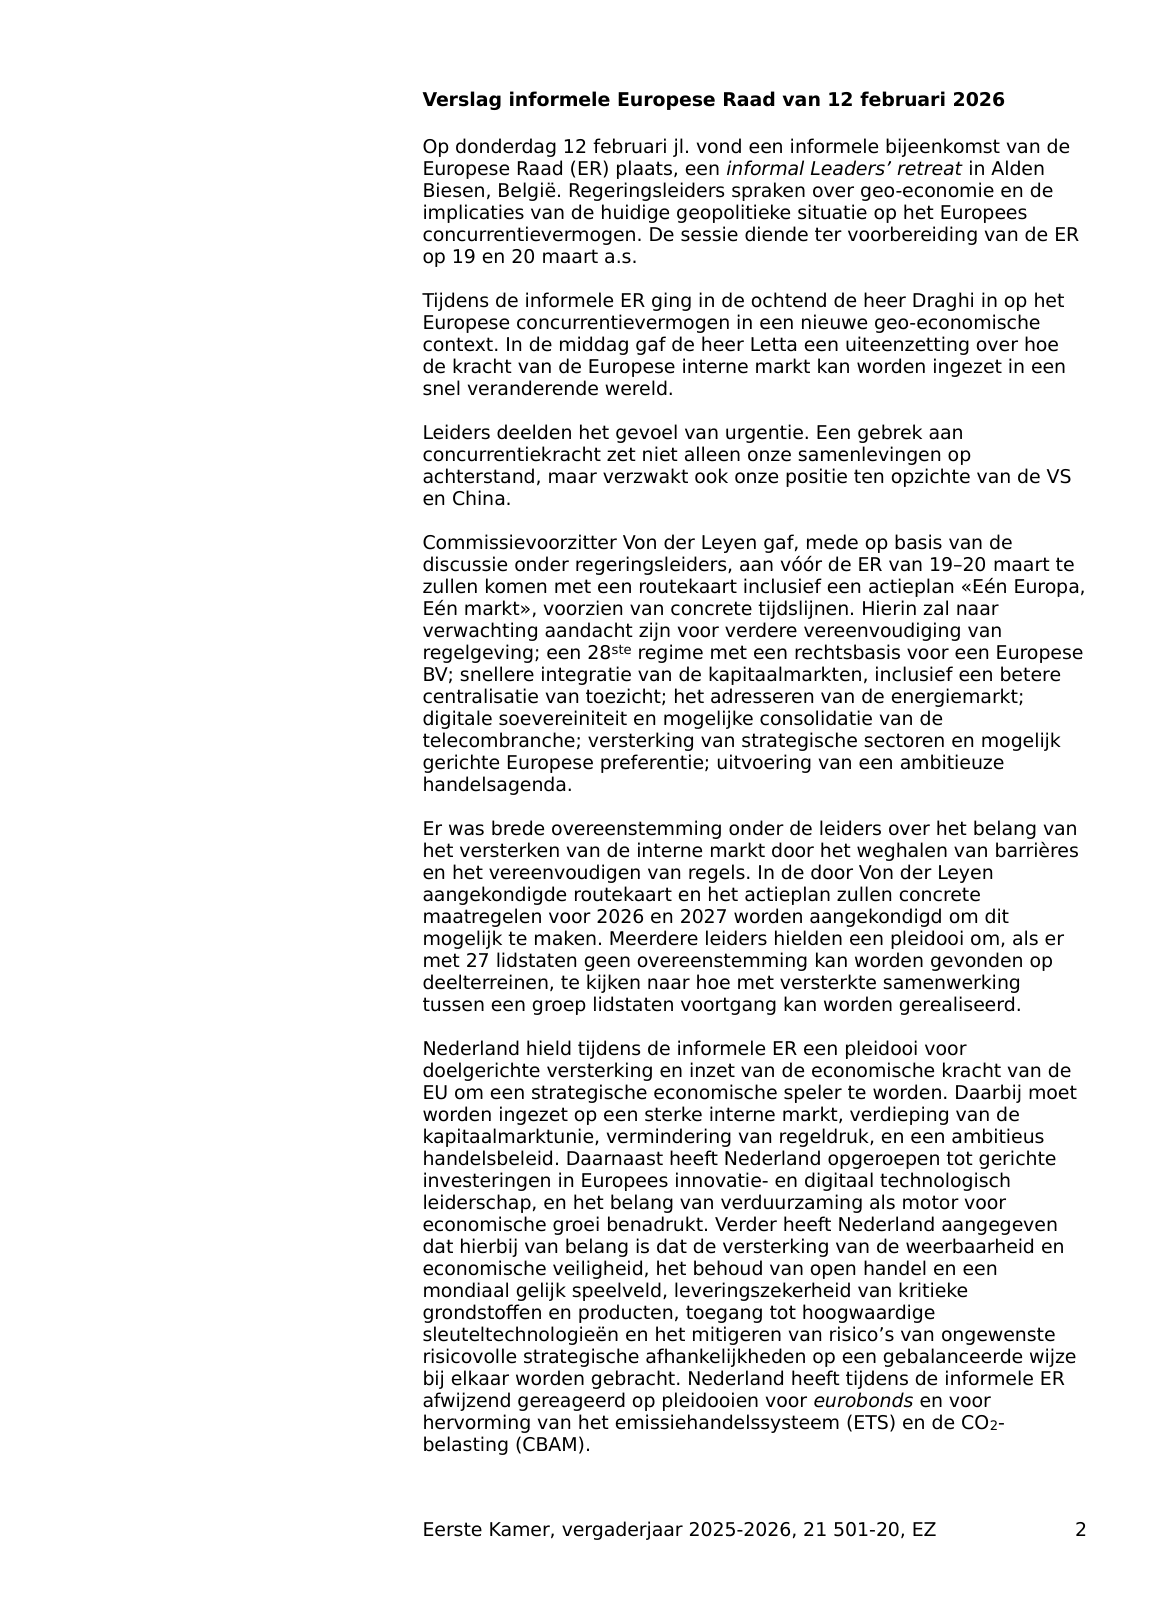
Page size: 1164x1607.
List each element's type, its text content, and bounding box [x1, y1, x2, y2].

text Leiders deelden het gevoel van urgentie. Een gebrek aan concurrentiekracht zet niet alleen onze samenlevingen op achterstand, maar verzwakt ook onze positie ten opzichte van de VS en China. [422, 422, 1087, 510]
text Er was brede overeenstemming onder de leiders over het belang van het versterken van de interne markt door het weghalen van barrières en het vereenvoudigen van regels. In de door Von der Leyen aangekondigde routekaart en het actieplan zullen concrete maatregelen voor 2026 en 2027 worden aangekondigd om dit mogelijk te maken. Meerdere leiders hielden een pleidooi om, als er met 27 lidstaten geen overeenstemming kan worden gevonden op deelterreinen, te kijken naar hoe met versterkte samenwerking tussen een groep lidstaten voortgang kan worden gerealiseerd. [422, 818, 1087, 1016]
text Tijdens de informele ER ging in de ochtend de heer Draghi in op het Europese concurrentievermogen in een nieuwe geo-economische context. In de middag gaf de heer Letta een uiteenzetting over hoe de kracht van de Europese interne markt kan worden ingezet in een snel veranderende wereld. [422, 290, 1087, 400]
text Op donderdag 12 februari jl. vond een informele bijeenkomst van de Europese Raad (ER) plaats, een informal Leaders’ retreat in Alden Biesen, België. Regeringsleiders spraken over geo-economie en de implicaties van de huidige geopolitieke situatie op het Europees concurrentievermogen. De sessie diende ter voorbereiding van de ER op 19 en 20 maart a.s. [422, 136, 1087, 268]
subtitle Verslag informele Europese Raad van 12 februari 2026 [422, 89, 1087, 111]
text Commissievoorzitter Von der Leyen gaf, mede op basis van de discussie onder regeringsleiders, aan vóór de ER van 19–20 maart te zullen komen met een routekaart inclusief een actieplan «Eén Europa, Eén markt», voorzien van concrete tijdslijnen. Hierin zal naar verwachting aandacht zijn voor verdere vereenvoudiging van regelgeving; een 28ste regime met een rechtsbasis voor een Europese BV; snellere integratie van de kapitaalmarkten, inclusief een betere centralisatie van toezicht; het adresseren van de energiemarkt; digitale soevereiniteit en mogelijke consolidatie van de telecombranche; versterking van strategische sectoren en mogelijk gerichte Europese preferentie; uitvoering van een ambitieuze handelsagenda. [422, 532, 1087, 796]
text Nederland hield tijdens de informele ER een pleidooi voor doelgerichte versterking en inzet van de economische kracht van de EU om een strategische economische speler te worden. Daarbij moet worden ingezet op een sterke interne markt, verdieping van de kapitaalmarktunie, vermindering van regeldruk, en een ambitieus handelsbeleid. Daarnaast heeft Nederland opgeroepen tot gerichte investeringen in Europees innovatie- en digitaal technologisch leiderschap, en het belang van verduurzaming als motor voor economische groei benadrukt. Verder heeft Nederland aangegeven dat hierbij van belang is dat de versterking van de weerbaarheid en economische veiligheid, het behoud van open handel en een mondiaal gelijk speelveld, leveringszekerheid van kritieke grondstoffen en producten, toegang tot hoogwaardige sleuteltechnologieën en het mitigeren van risico’s van ongewenste risicovolle strategische afhankelijkheden op een gebalanceerde wijze bij elkaar worden gebracht. Nederland heeft tijdens de informele ER afwijzend gereageerd op pleidooien voor eurobonds en voor hervorming van het emissiehandelssysteem (ETS) en de CO2-belasting (CBAM). [422, 1038, 1087, 1456]
